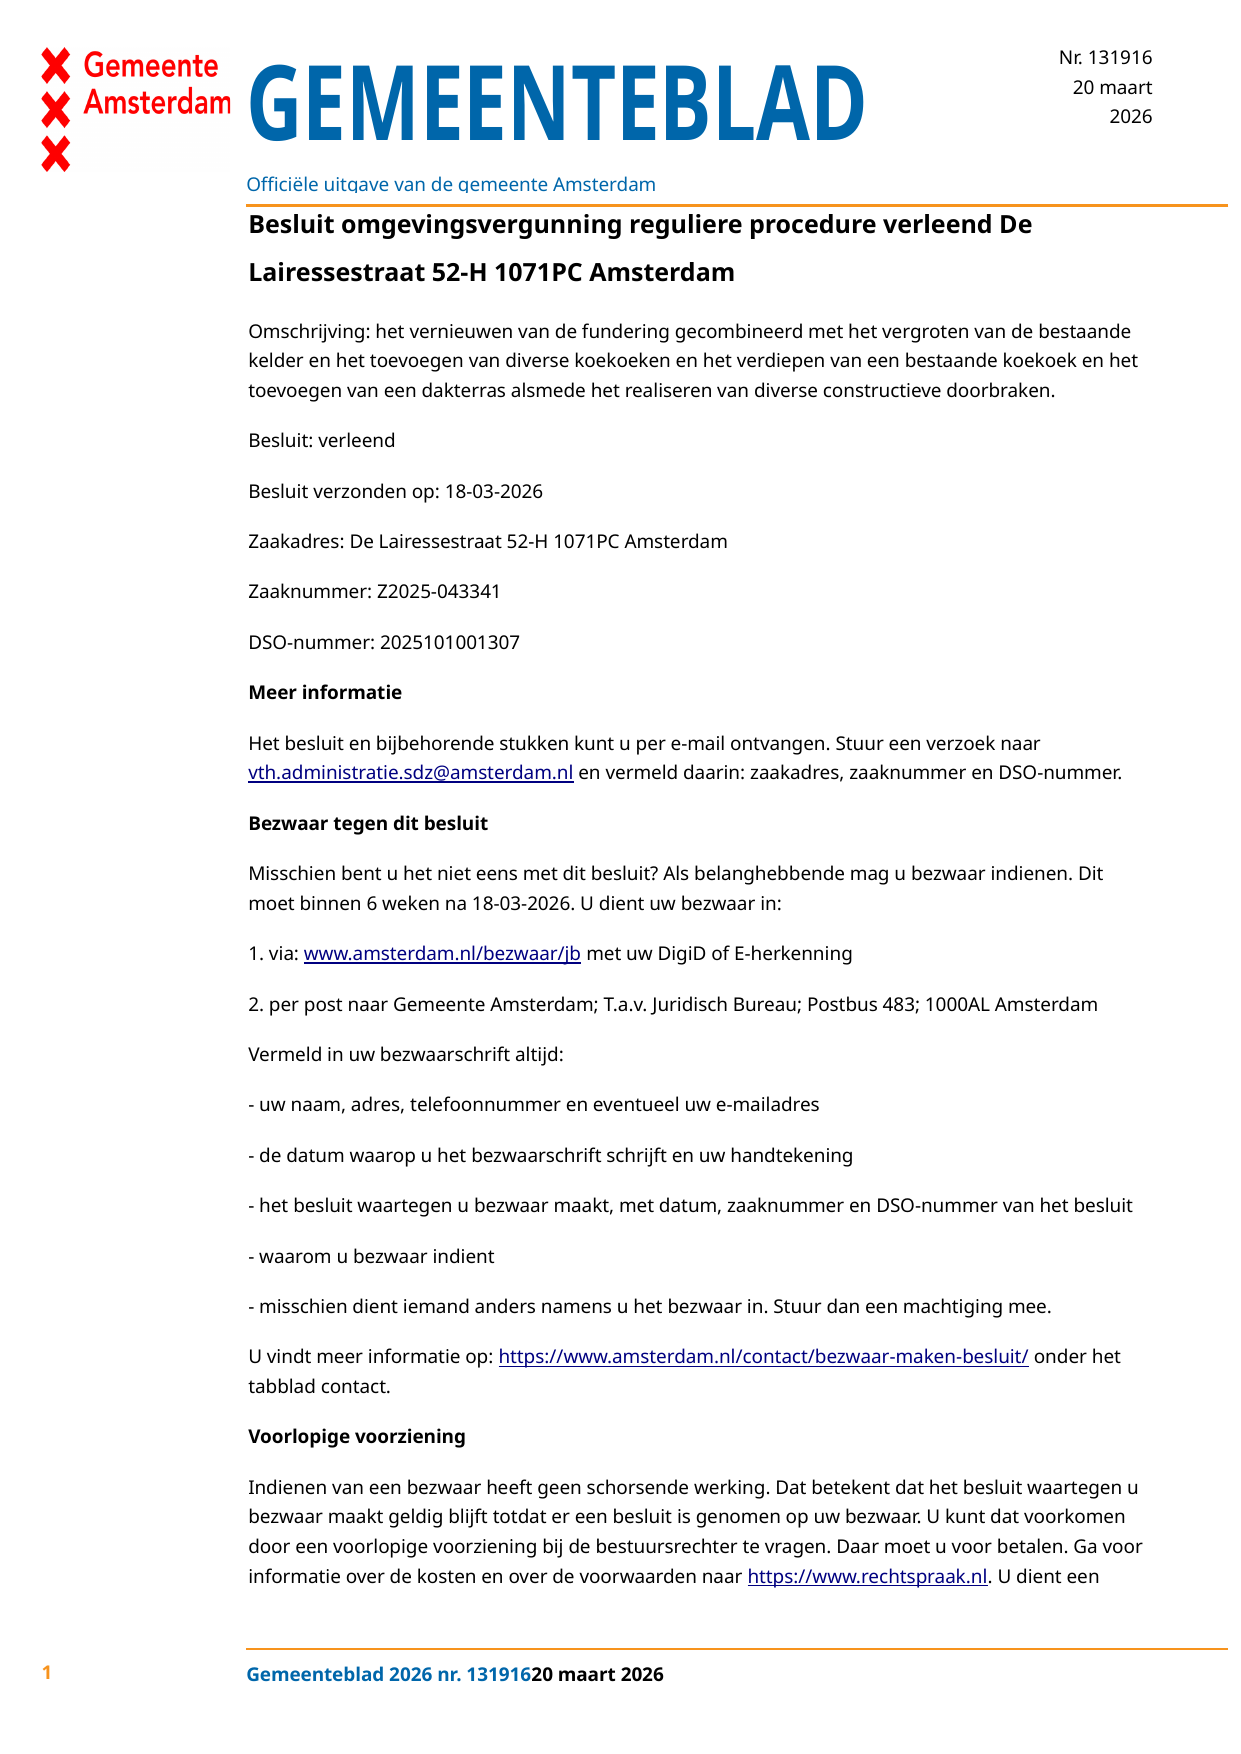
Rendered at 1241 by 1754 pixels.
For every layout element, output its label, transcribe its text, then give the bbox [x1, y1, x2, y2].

text - de datum waarop u het bezwaarschrift schrijft en uw handtekening [248, 1142, 1152, 1168]
text - waarom u bezwaar indient [248, 1243, 1152, 1269]
text 1. via: www.amsterdam.nl/bezwaar/jb met uw DigiD of E-herkenning [248, 940, 1152, 966]
text 2. per post naar Gemeente Amsterdam; T.a.v. Juridisch Bureau; Postbus 483; 1000AL Amsterdam [248, 991, 1152, 1017]
text Bezwaar tegen dit besluit [248, 810, 1152, 836]
text DSO-nummer: 2025101001307 [248, 629, 1152, 655]
text Besluit verzonden op: 18-03-2026 [248, 478, 1152, 504]
text Besluit omgevingsvergunning reguliere procedure verleend De Lairessestraat 52-H 1071PC Amsterdam [248, 207, 1152, 288]
text Zaakadres: De Lairessestraat 52-H 1071PC Amsterdam [248, 528, 1152, 554]
text Voorlopige voorziening [248, 1424, 1152, 1449]
text Indienen van een bezwaar heeft geen schorsende werking. Dat betekent dat het besluit waartegen u bezwaar maakt geldig blijft totdat er een besluit is genomen op uw bezwaar. U kunt dat voorkomen door een voorlopige voorziening bij de bestuursrechter te vragen. Daar moet u voor betalen. Ga voor informatie over de kosten en over de voorwaarden naar https://www.rechtspraak.nl. U dient een [248, 1474, 1152, 1589]
text Misschien bent u het niet eens met dit besluit? Als belanghebbende mag u bezwaar indienen. Dit moet binnen 6 weken na 18-03-2026. U dient uw bezwaar in: [248, 860, 1152, 916]
text - misschien dient iemand anders namens u het bezwaar in. Stuur dan een machtiging mee. [248, 1293, 1152, 1319]
text - het besluit waartegen u bezwaar maakt, met datum, zaaknummer en DSO-nummer van het besluit [248, 1192, 1152, 1218]
text Omschrijving: het vernieuwen van de fundering gecombineerd met het vergroten van de bestaande kelder en het toevoegen van diverse koekoeken en het verdiepen van een bestaande koekoek en het toevoegen van een dakterras alsmede het realiseren van diverse constructieve doorbraken. [248, 318, 1152, 403]
text Vermeld in uw bezwaarschrift altijd: [248, 1041, 1152, 1067]
picture [41, 47, 231, 172]
text Meer informatie [248, 679, 1152, 705]
text U vindt meer informatie op: https://www.amsterdam.nl/contact/bezwaar-maken-besluit/ onder het tabblad contact. [248, 1344, 1152, 1399]
text Besluit: verleend [248, 427, 1152, 453]
text Zaaknummer: Z2025-043341 [248, 579, 1152, 604]
text Het besluit en bijbehorende stukken kunt u per e-mail ontvangen. Stuur een verzoek naar vth.administratie.sdz@amsterdam.nl en vermeld daarin: zaakadres, zaaknummer en DSO-nummer. [248, 730, 1152, 785]
text - uw naam, adres, telefoonnummer en eventueel uw e-mailadres [248, 1092, 1152, 1117]
